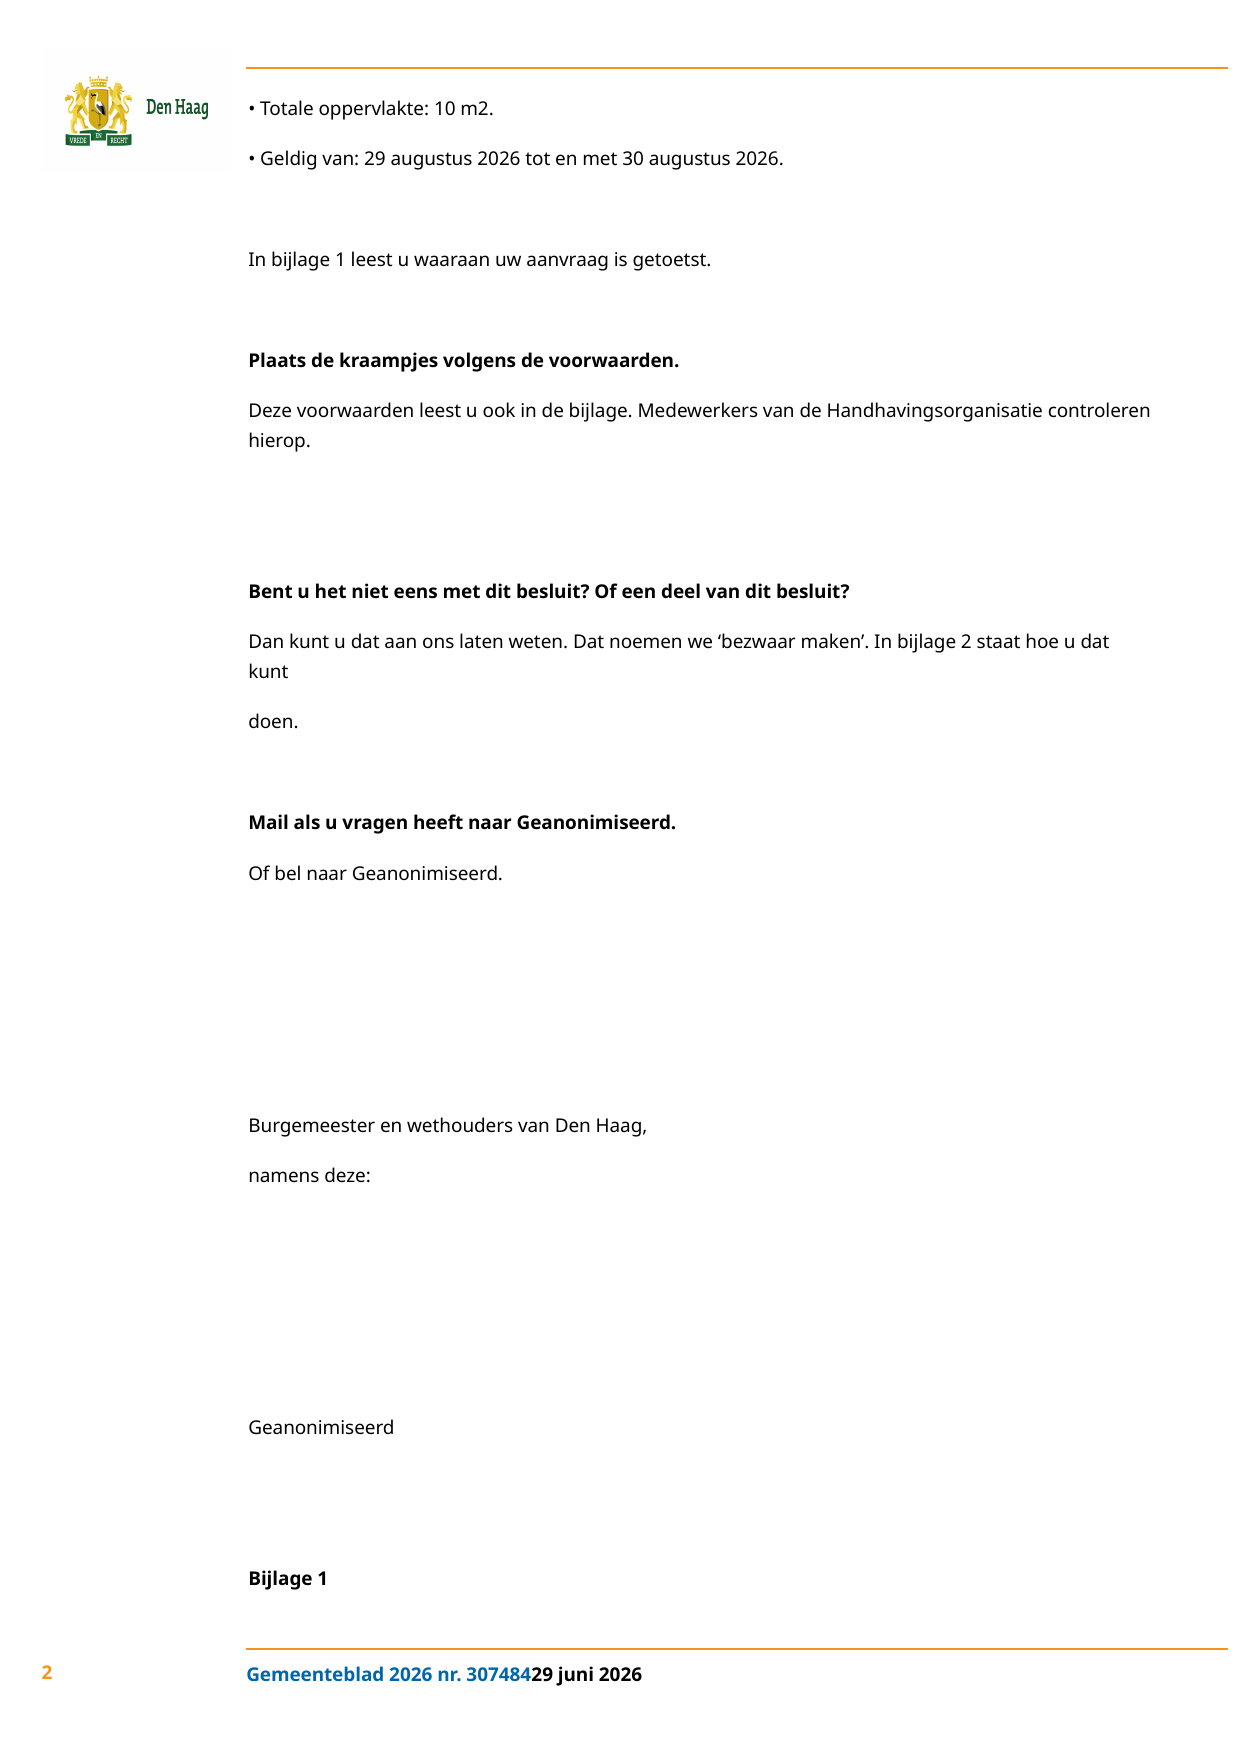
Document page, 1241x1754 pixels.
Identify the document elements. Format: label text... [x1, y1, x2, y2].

text namens deze: [248, 1162, 1152, 1188]
text Burgemeester en wethouders van Den Haag, [248, 1112, 1152, 1138]
text Of bel naar Geanonimiseerd. [248, 860, 1152, 886]
text Bent u het niet eens met dit besluit? Of een deel van dit besluit? [248, 578, 1152, 604]
text Bijlage 1 [248, 1566, 1152, 1591]
text • Totale oppervlakte: 10 m2. [248, 95, 1152, 121]
text In bijlage 1 leest u waaraan uw aanvraag is getoetst. [248, 246, 1152, 272]
text Mail als u vragen heeft naar Geanonimiseerd. [248, 809, 1152, 835]
text Dan kunt u dat aan ons laten weten. Dat noemen we ‘bezwaar maken’. In bijlage 2 staat hoe u dat kunt [248, 628, 1152, 684]
text • Geldig van: 29 augustus 2026 tot en met 30 augustus 2026. [248, 145, 1152, 171]
text Geanonimiseerd [248, 1414, 1152, 1440]
picture [41, 47, 231, 172]
text doen. [248, 708, 1152, 734]
text Deze voorwaarden leest u ook in de bijlage. Medewerkers van de Handhavingsorganisatie controleren hierop. [248, 397, 1152, 453]
text Plaats de kraampjes volgens de voorwaarden. [248, 347, 1152, 373]
